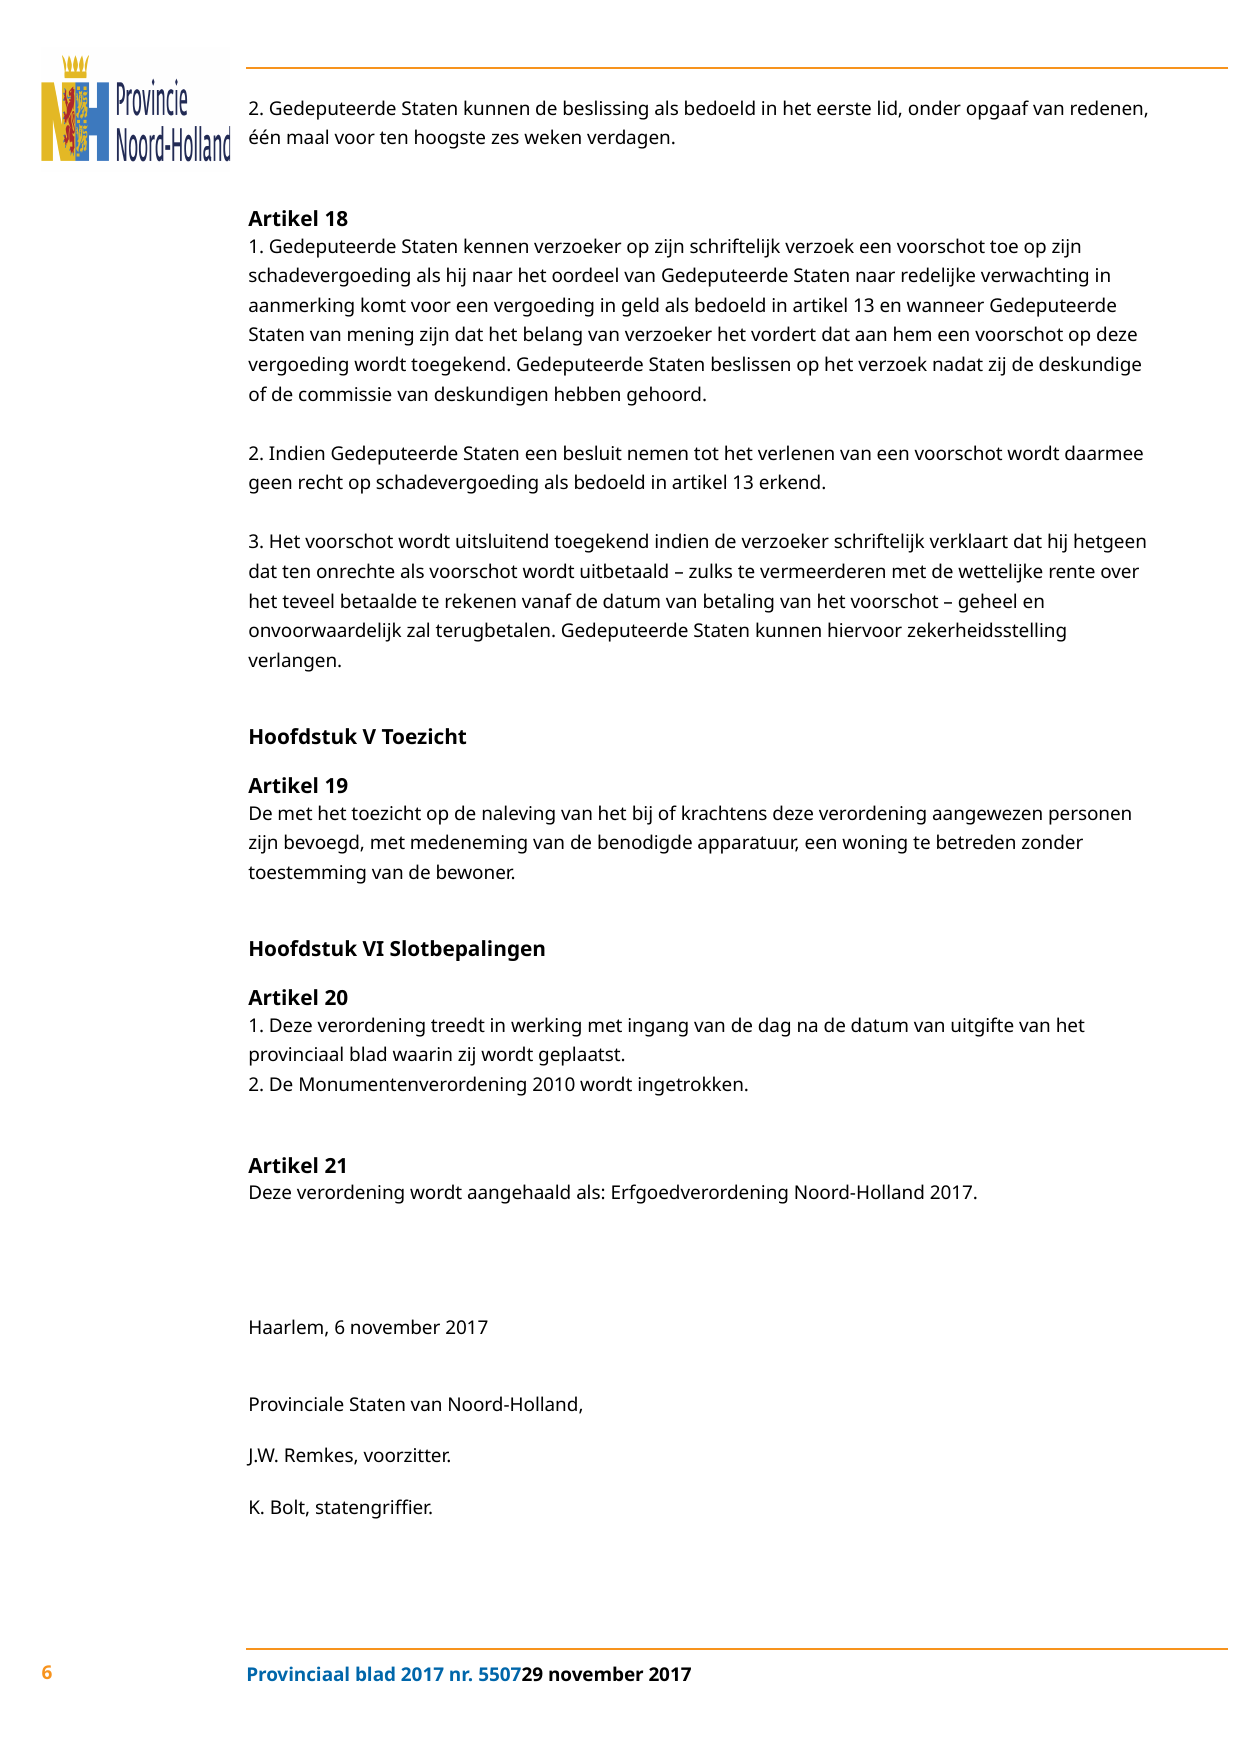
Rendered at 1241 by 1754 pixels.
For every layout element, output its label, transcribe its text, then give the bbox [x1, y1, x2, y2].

text Deze verordening wordt aangehaald als: Erfgoedverordening Noord-Holland 2017. [248, 1179, 1152, 1205]
text Artikel 21 [248, 1151, 1152, 1179]
text 2. De Monumentenverordening 2010 wordt ingetrokken. [248, 1071, 1152, 1097]
picture [41, 47, 231, 172]
text 3. Het voorschot wordt uitsluitend toegekend indien de verzoeker schriftelijk verklaart dat hij hetgeen dat ten onrechte als voorschot wordt uitbetaald – zulks te vermeerderen met de wettelijke rente over het teveel betaalde te rekenen vanaf de datum van betaling van het voorschot – geheel en onvoorwaardelijk zal terugbetalen. Gedeputeerde Staten kunnen hiervoor zekerheidsstelling verlangen. [248, 529, 1152, 673]
text De met het toezicht op de naleving van het bij of krachtens deze verordening aangewezen personen zijn bevoegd, met medeneming van de benodigde apparatuur, een woning te betreden zonder toestemming van de bewoner. [248, 800, 1152, 885]
text Artikel 18 [248, 204, 1152, 233]
text 2. Gedeputeerde Staten kunnen de beslissing als bedoeld in het eerste lid, onder opgaaf van redenen, één maal voor ten hoogste zes weken verdagen. [248, 95, 1152, 150]
text K. Bolt, statengriffier. [248, 1494, 1152, 1520]
text Provinciale Staten van Noord-Holland, [248, 1391, 1152, 1417]
text Hoofdstuk VI Slotbepalingen [248, 934, 1152, 963]
text 1. Gedeputeerde Staten kennen verzoeker op zijn schriftelijk verzoek een voorschot toe op zijn schadevergoeding als hij naar het oordeel van Gedeputeerde Staten naar redelijke verwachting in aanmerking komt voor een vergoeding in geld als bedoeld in artikel 13 en wanneer Gedeputeerde Staten van mening zijn dat het belang van verzoeker het vordert dat aan hem een voorschot op deze vergoeding wordt toegekend. Gedeputeerde Staten beslissen op het verzoek nadat zij de deskundige of de commissie van deskundigen hebben gehoord. [248, 233, 1152, 406]
text 1. Deze verordening treedt in werking met ingang van de dag na de datum van uitgifte van het provinciaal blad waarin zij wordt geplaatst. [248, 1012, 1152, 1067]
text Artikel 19 [248, 771, 1152, 800]
text Haarlem, 6 november 2017 [248, 1314, 1152, 1340]
text J.W. Remkes, voorzitter. [248, 1443, 1152, 1468]
text 2. Indien Gedeputeerde Staten een besluit nemen tot het verlenen van een voorschot wordt daarmee geen recht op schadevergoeding als bedoeld in artikel 13 erkend. [248, 440, 1152, 495]
text Hoofdstuk V Toezicht [248, 722, 1152, 751]
text Artikel 20 [248, 983, 1152, 1012]
